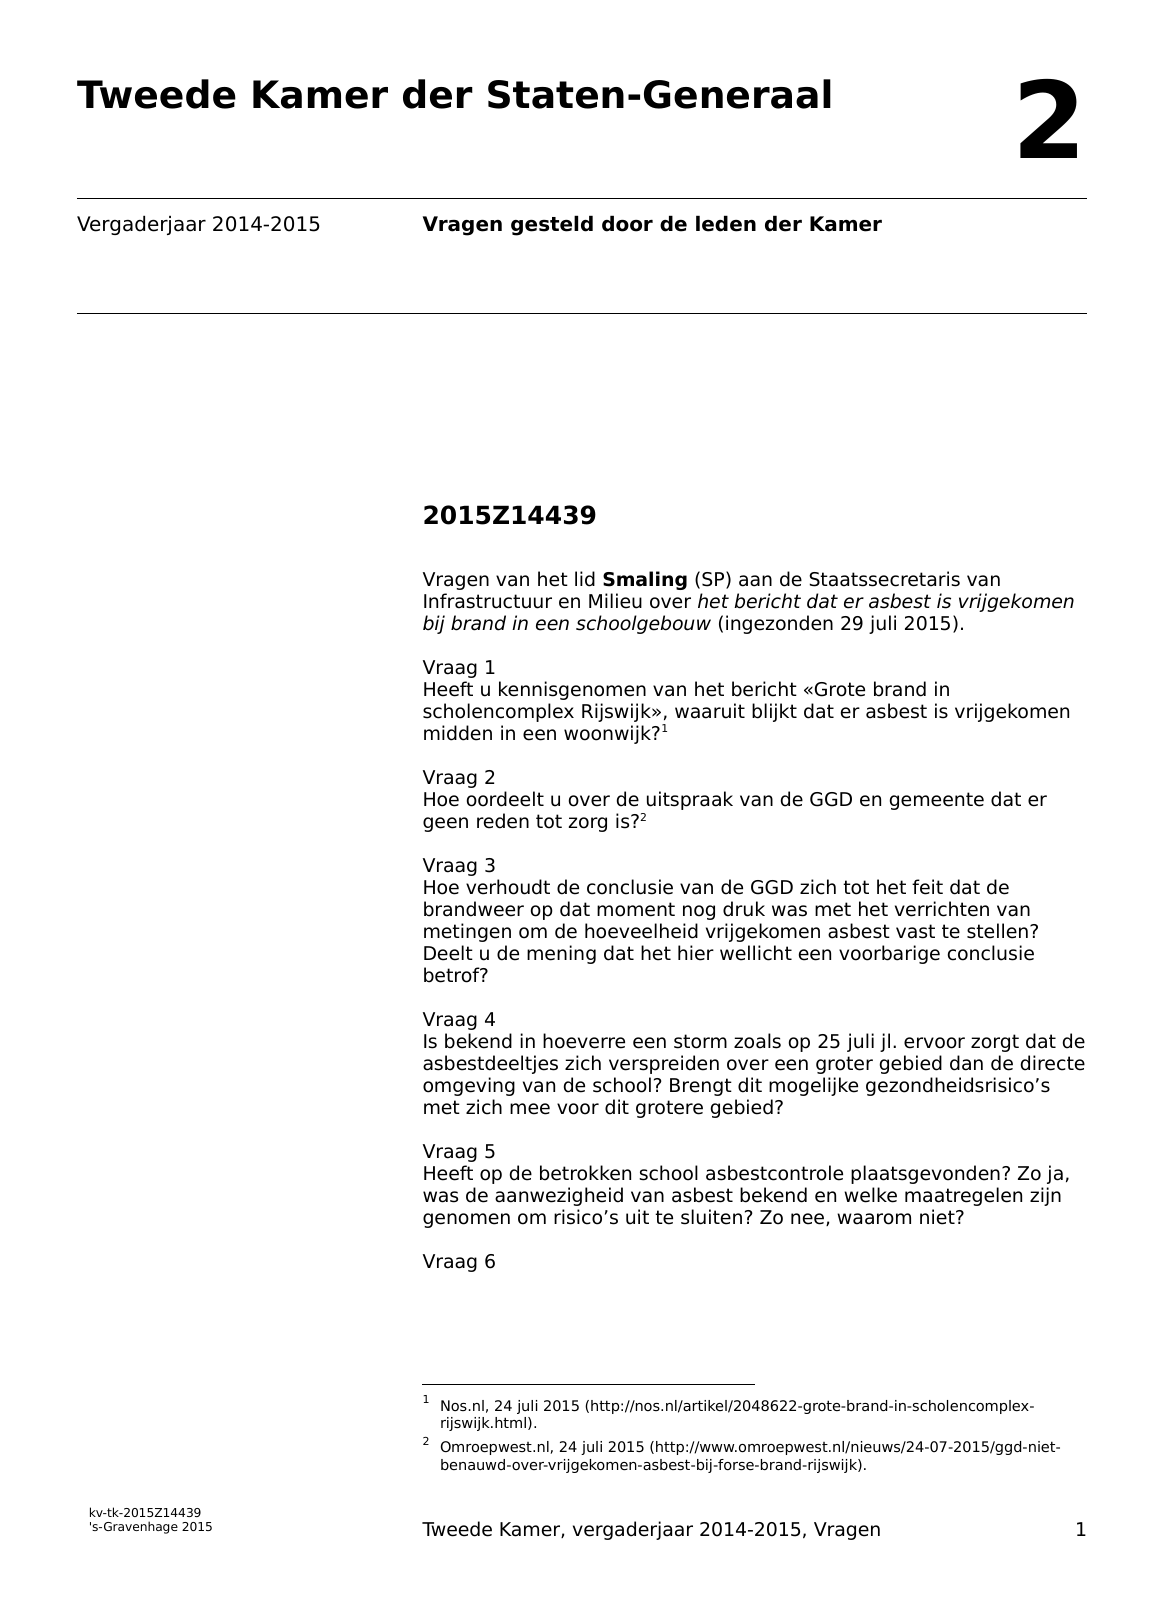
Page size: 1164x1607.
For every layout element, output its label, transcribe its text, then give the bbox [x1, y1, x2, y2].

text 2015Z14439 [422, 501, 1087, 531]
table_cell Vragen gesteld door de leden der Kamer [422, 199, 1087, 313]
text Vragen van het lid Smaling (SP) aan de Staatssecretaris van Infrastructuur en Milieu over het bericht dat er asbest is vrijgekomen bij brand in een schoolgebouw (ingezonden 29 juli 2015). [422, 569, 1087, 635]
text 's-Gravenhage 2015 [88, 1520, 323, 1534]
text Vraag 2 [422, 767, 1087, 789]
text Vraag 1 [422, 657, 1087, 679]
table_header 2 [886, 59, 1087, 198]
text Heeft u kennisgenomen van het bericht «Grote brand in scholencomplex Rijswijk», waaruit blijkt dat er asbest is vrijgekomen midden in een woonwijk? [422, 679, 1087, 745]
text Nos.nl, 24 juli 2015 (http://nos.nl/artikel/2048622-grote-brand-in-scholencomplex-rijswijk.html). [422, 1393, 1087, 1432]
text Vraag 5 [422, 1141, 1087, 1163]
text kv-tk-2015Z14439 [88, 1506, 323, 1520]
text Heeft op de betrokken school asbestcontrole plaatsgevonden? Zo ja, was de aanwezigheid van asbest bekend en welke maatregelen zijn genomen om risico’s uit te sluiten? Zo nee, waarom niet? [422, 1163, 1087, 1229]
text Is bekend in hoeverre een storm zoals op 25 juli jl. ervoor zorgt dat de asbestdeeltjes zich verspreiden over een groter gebied dan de directe omgeving van de school? Brengt dit mogelijke gezondheidsrisico’s met zich mee voor dit grotere gebied? [422, 1031, 1087, 1119]
table_header Tweede Kamer der Staten-Generaal [77, 59, 886, 198]
text Hoe oordeelt u over de uitspraak van de GGD en gemeente dat er geen reden tot zorg is? [422, 789, 1087, 833]
text Omroepwest.nl, 24 juli 2015 (http://www.omroepwest.nl/nieuws/24-07-2015/ggd-niet-benauwd-over-vrijgekomen-asbest-bij-forse-brand-rijswijk). [422, 1435, 1087, 1474]
text Hoe verhoudt de conclusie van de GGD zich tot het feit dat de brandweer op dat moment nog druk was met het verrichten van metingen om de hoeveelheid vrijgekomen asbest vast te stellen? Deelt u de mening dat het hier wellicht een voorbarige conclusie betrof? [422, 877, 1087, 987]
table_cell Vergaderjaar 2014-2015 [77, 199, 422, 313]
text Vraag 6 [422, 1251, 1087, 1273]
text Vraag 4 [422, 1009, 1087, 1031]
text Vraag 3 [422, 855, 1087, 877]
